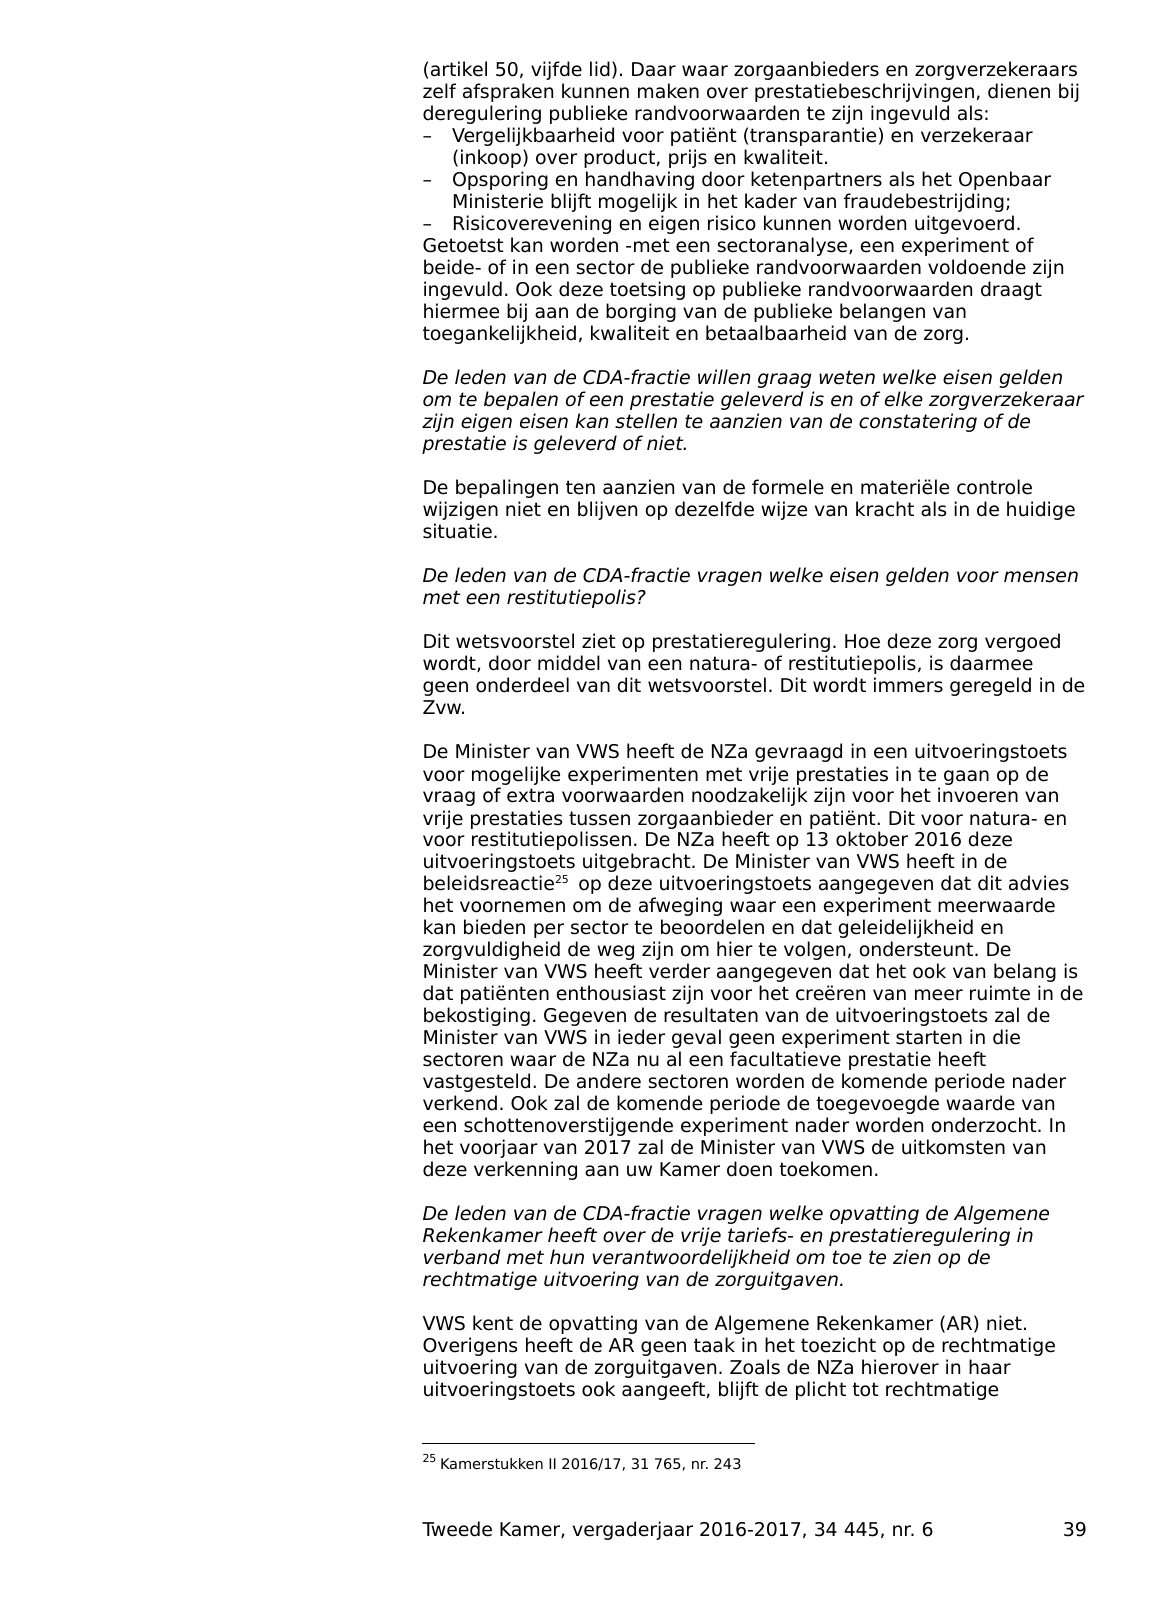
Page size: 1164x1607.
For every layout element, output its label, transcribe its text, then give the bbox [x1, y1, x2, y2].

text VWS kent de opvatting van de Algemene Rekenkamer (AR) niet. Overigens heeft de AR geen taak in het toezicht op de rechtmatige uitvoering van de zorguitgaven. Zoals de NZa hierover in haar uitvoeringstoets ook aangeeft, blijft de plicht tot rechtmatige [422, 1313, 1087, 1401]
text De Minister van VWS heeft de NZa gevraagd in een uitvoeringstoets voor mogelijke experimenten met vrije prestaties in te gaan op de vraag of extra voorwaarden noodzakelijk zijn voor het invoeren van vrije prestaties tussen zorgaanbieder en patiënt. Dit voor natura- en voor restitutiepolissen. De NZa heeft op 13 oktober 2016 deze uitvoeringstoets uitgebracht. De Minister van VWS heeft in de beleidsreactie op deze uitvoeringstoets aangegeven dat dit advies het voornemen om de afweging waar een experiment meerwaarde kan bieden per sector te beoordelen en dat geleidelijkheid en zorgvuldigheid de weg zijn om hier te volgen, ondersteunt. De Minister van VWS heeft verder aangegeven dat het ook van belang is dat patiënten enthousiast zijn voor het creëren van meer ruimte in de bekostiging. Gegeven de resultaten van de uitvoeringstoets zal de Minister van VWS in ieder geval geen experiment starten in die sectoren waar de NZa nu al een facultatieve prestatie heeft vastgesteld. De andere sectoren worden de komende periode nader verkend. Ook zal de komende periode de toegevoegde waarde van een schottenoverstijgende experiment nader worden onderzocht. In het voorjaar van 2017 zal de Minister van VWS de uitkomsten van deze verkenning aan uw Kamer doen toekomen. [422, 741, 1087, 1181]
text De leden van de CDA-fractie vragen welke eisen gelden voor mensen met een restitutiepolis? [422, 565, 1087, 609]
text Getoetst kan worden -met een sectoranalyse, een experiment of beide- of in een sector de publieke randvoorwaarden voldoende zijn ingevuld. Ook deze toetsing op publieke randvoorwaarden draagt hiermee bij aan de borging van de publieke belangen van toegankelijkheid, kwaliteit en betaalbaarheid van de zorg. [422, 235, 1087, 345]
text – Risicoverevening en eigen risico kunnen worden uitgevoerd. [422, 213, 1087, 235]
text – Opsporing en handhaving door ketenpartners als het Openbaar Ministerie blijft mogelijk in het kader van fraudebestrijding; [422, 169, 1087, 213]
text Kamerstukken II 2016/17, 31 765, nr. 243 [422, 1452, 1087, 1474]
text – Vergelijkbaarheid voor patiënt (transparantie) en verzekeraar (inkoop) over product, prijs en kwaliteit. [422, 125, 1087, 169]
text De leden van de CDA-fractie vragen welke opvatting de Algemene Rekenkamer heeft over de vrije tariefs- en prestatieregulering in verband met hun verantwoordelijkheid om toe te zien op de rechtmatige uitvoering van de zorguitgaven. [422, 1203, 1087, 1291]
text Dit wetsvoorstel ziet op prestatieregulering. Hoe deze zorg vergoed wordt, door middel van een natura- of restitutiepolis, is daarmee geen onderdeel van dit wetsvoorstel. Dit wordt immers geregeld in de Zvw. [422, 631, 1087, 719]
text De bepalingen ten aanzien van de formele en materiële controle wijzigen niet en blijven op dezelfde wijze van kracht als in de huidige situatie. [422, 477, 1087, 543]
text De leden van de CDA-fractie willen graag weten welke eisen gelden om te bepalen of een prestatie geleverd is en of elke zorgverzekeraar zijn eigen eisen kan stellen te aanzien van de constatering of de prestatie is geleverd of niet. [422, 367, 1087, 455]
text (artikel 50, vijfde lid). Daar waar zorgaanbieders en zorgverzekeraars zelf afspraken kunnen maken over prestatiebeschrijvingen, dienen bij deregulering publieke randvoorwaarden te zijn ingevuld als: [422, 59, 1087, 125]
